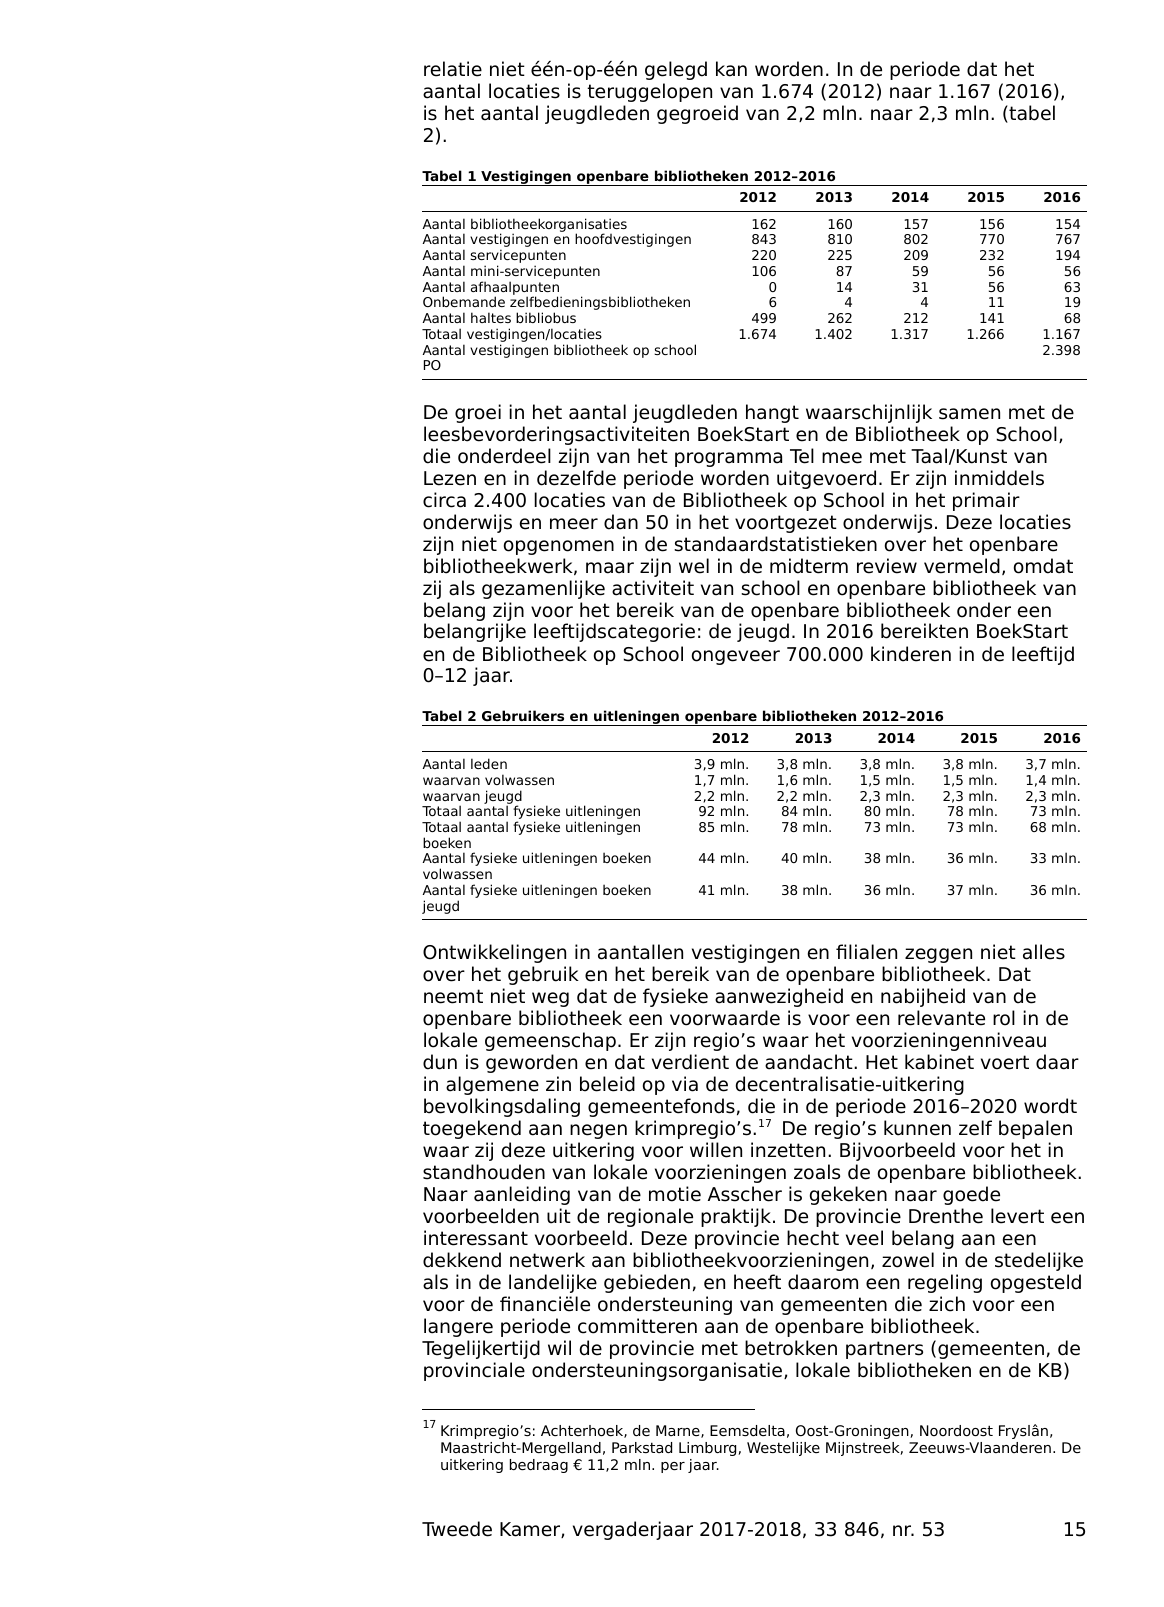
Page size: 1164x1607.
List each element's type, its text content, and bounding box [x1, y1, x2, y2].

text De groei in het aantal jeugdleden hangt waarschijnlijk samen met de leesbevorderingsactiviteiten BoekStart en de Bibliotheek op School, die onderdeel zijn van het programma Tel mee met Taal/Kunst van Lezen en in dezelfde periode worden uitgevoerd. Er zijn inmiddels circa 2.400 locaties van de Bibliotheek op School in het primair onderwijs en meer dan 50 in het voortgezet onderwijs. Deze locaties zijn niet opgenomen in de standaardstatistieken over het openbare bibliotheekwerk, maar zijn wel in de midterm review vermeld, omdat zij als gezamenlijke activiteit van school en openbare bibliotheek van belang zijn voor het bereik van de openbare bibliotheek onder een belangrijke leeftijdscategorie: de jeugd. In 2016 bereikten BoekStart en de Bibliotheek op School ongeveer 700.000 kinderen in de leeftijd 0–12 jaar. [422, 402, 1087, 687]
table_cell 3,8 mln. [755, 752, 838, 773]
table_cell 73 mln. [838, 820, 921, 851]
table_cell [859, 342, 935, 378]
table_cell 1,7 mln. [672, 773, 755, 788]
table_cell 262 [783, 311, 859, 327]
table_cell 232 [935, 248, 1011, 264]
table_cell [707, 342, 783, 378]
table_header Tabel 1 Vestigingen openbare bibliotheken 2012–2016 [422, 169, 1087, 184]
table_cell 157 [859, 212, 935, 232]
table_cell 33 mln. [1004, 851, 1087, 883]
table_cell 11 [935, 295, 1011, 311]
text Krimpregio’s: Achterhoek, de Marne, Eemsdelta, Oost-Groningen, Noordoost Fryslân, Maastricht-Mergelland, Parkstad Limburg, Westelijke Mijnstreek, Zeeuws-Vlaanderen. De uitkering bedraag € 11,2 mln. per jaar. [422, 1418, 1087, 1474]
table_cell 56 [935, 279, 1011, 295]
table_cell 6 [707, 295, 783, 311]
table_cell 2016 [1011, 186, 1087, 211]
table_cell [422, 726, 672, 751]
table_cell 154 [1011, 212, 1087, 232]
table_cell 3,8 mln. [838, 752, 921, 773]
table_cell 84 mln. [755, 804, 838, 820]
table_cell Aantal vestigingen en hoofdvestigingen [422, 232, 707, 248]
table_cell Aantal afhaalpunten [422, 279, 707, 295]
table_cell 1.167 [1011, 327, 1087, 342]
table_cell Onbemande zelfbedieningsbibliotheken [422, 295, 707, 311]
table_cell 2,2 mln. [672, 788, 755, 804]
table_cell Aantal leden [422, 752, 672, 773]
table_cell 56 [935, 264, 1011, 279]
table_cell Totaal aantal fysieke uitleningen [422, 804, 672, 820]
table_cell 36 mln. [838, 883, 921, 919]
table_cell 2,3 mln. [1004, 788, 1087, 804]
table_cell 19 [1011, 295, 1087, 311]
table_cell 63 [1011, 279, 1087, 295]
table_cell 38 mln. [838, 851, 921, 883]
table_cell 14 [783, 279, 859, 295]
table_cell Aantal haltes bibliobus [422, 311, 707, 327]
table_cell 44 mln. [672, 851, 755, 883]
table_cell 78 mln. [921, 804, 1004, 820]
table_cell 225 [783, 248, 859, 264]
table_cell 2.398 [1011, 342, 1087, 378]
table_cell 37 mln. [921, 883, 1004, 919]
table_cell Aantal mini-servicepunten [422, 264, 707, 279]
table_cell 194 [1011, 248, 1087, 264]
table_cell 2,3 mln. [838, 788, 921, 804]
table_cell 1,6 mln. [755, 773, 838, 788]
text relatie niet één-op-één gelegd kan worden. In de periode dat het aantal locaties is teruggelopen van 1.674 (2012) naar 1.167 (2016), is het aantal jeugdleden gegroeid van 2,2 mln. naar 2,3 mln. (tabel 2). [422, 59, 1087, 147]
table_cell 2014 [838, 726, 921, 751]
table_cell waarvan volwassen [422, 773, 672, 788]
table_cell 92 mln. [672, 804, 755, 820]
table_cell 2,3 mln. [921, 788, 1004, 804]
table_cell 87 [783, 264, 859, 279]
table_cell 31 [859, 279, 935, 295]
table_cell Aantal fysieke uitleningen boeken jeugd [422, 883, 672, 919]
table_cell 56 [1011, 264, 1087, 279]
table_cell 80 mln. [838, 804, 921, 820]
table_cell 2,2 mln. [755, 788, 838, 804]
table_cell 141 [935, 311, 1011, 327]
table_cell 212 [859, 311, 935, 327]
table_cell 810 [783, 232, 859, 248]
table_cell 2012 [707, 186, 783, 211]
table_cell Aantal vestigingen bibliotheek op school PO [422, 342, 707, 378]
table_cell 3,7 mln. [1004, 752, 1087, 773]
table_cell 4 [859, 295, 935, 311]
table_cell [935, 342, 1011, 378]
table_cell 73 mln. [1004, 804, 1087, 820]
table_cell 220 [707, 248, 783, 264]
table_cell Totaal vestigingen/locaties [422, 327, 707, 342]
table_cell 162 [707, 212, 783, 232]
table_cell Aantal bibliotheekorganisaties [422, 212, 707, 232]
table_cell 2013 [755, 726, 838, 751]
table_cell Totaal aantal fysieke uitleningen boeken [422, 820, 672, 851]
table_cell 1.266 [935, 327, 1011, 342]
table_cell 160 [783, 212, 859, 232]
table_cell 40 mln. [755, 851, 838, 883]
text Ontwikkelingen in aantallen vestigingen en filialen zeggen niet alles over het gebruik en het bereik van de openbare bibliotheek. Dat neemt niet weg dat de fysieke aanwezigheid en nabijheid van de openbare bibliotheek een voorwaarde is voor een relevante rol in de lokale gemeenschap. Er zijn regio’s waar het voorzieningenniveau dun is geworden en dat verdient de aandacht. Het kabinet voert daar in algemene zin beleid op via de decentralisatie-uitkering bevolkingsdaling gemeentefonds, die in de periode 2016–2020 wordt toegekend aan negen krimpregio’s. De regio’s kunnen zelf bepalen waar zij deze uitkering voor willen inzetten. Bijvoorbeeld voor het in standhouden van lokale voorzieningen zoals de openbare bibliotheek. Naar aanleiding van de motie Asscher is gekeken naar goede voorbeelden uit de regionale praktijk. De provincie Drenthe levert een interessant voorbeeld. Deze provincie hecht veel belang aan een dekkend netwerk aan bibliotheekvoorzieningen, zowel in de stedelijke als in de landelijke gebieden, en heeft daarom een regeling opgesteld voor de financiële ondersteuning van gemeenten die zich voor een langere periode committeren aan de openbare bibliotheek. Tegelijkertijd wil de provincie met betrokken partners (gemeenten, de provinciale ondersteuningsorganisatie, lokale bibliotheken en de KB) [422, 942, 1087, 1382]
table_cell 2014 [859, 186, 935, 211]
table_cell 85 mln. [672, 820, 755, 851]
table_cell 36 mln. [921, 851, 1004, 883]
table_cell 1,5 mln. [921, 773, 1004, 788]
table_cell 156 [935, 212, 1011, 232]
table_cell 802 [859, 232, 935, 248]
table_cell Aantal fysieke uitleningen boeken volwassen [422, 851, 672, 883]
table_cell 4 [783, 295, 859, 311]
table_cell 2015 [935, 186, 1011, 211]
table_cell 209 [859, 248, 935, 264]
table_cell 2013 [783, 186, 859, 211]
table_cell Aantal servicepunten [422, 248, 707, 264]
table_cell 499 [707, 311, 783, 327]
table_cell 36 mln. [1004, 883, 1087, 919]
table_cell 0 [707, 279, 783, 295]
table_cell 68 mln. [1004, 820, 1087, 851]
table_cell 2015 [921, 726, 1004, 751]
table_cell 78 mln. [755, 820, 838, 851]
table_cell 2016 [1004, 726, 1087, 751]
table_cell [783, 342, 859, 378]
table_cell 770 [935, 232, 1011, 248]
table_cell [422, 186, 707, 211]
table_cell 73 mln. [921, 820, 1004, 851]
table_cell 38 mln. [755, 883, 838, 919]
table_cell 843 [707, 232, 783, 248]
table_cell 767 [1011, 232, 1087, 248]
table_header Tabel 2 Gebruikers en uitleningen openbare bibliotheken 2012–2016 [422, 709, 1087, 725]
table_cell 106 [707, 264, 783, 279]
table_cell 2012 [672, 726, 755, 751]
table_cell 3,9 mln. [672, 752, 755, 773]
table_cell 1,4 mln. [1004, 773, 1087, 788]
table_cell 1.317 [859, 327, 935, 342]
table_cell 3,8 mln. [921, 752, 1004, 773]
table_cell 68 [1011, 311, 1087, 327]
table_cell 1.674 [707, 327, 783, 342]
table_cell 41 mln. [672, 883, 755, 919]
table_cell 1,5 mln. [838, 773, 921, 788]
table_cell waarvan jeugd [422, 788, 672, 804]
table_cell 1.402 [783, 327, 859, 342]
table_cell 59 [859, 264, 935, 279]
